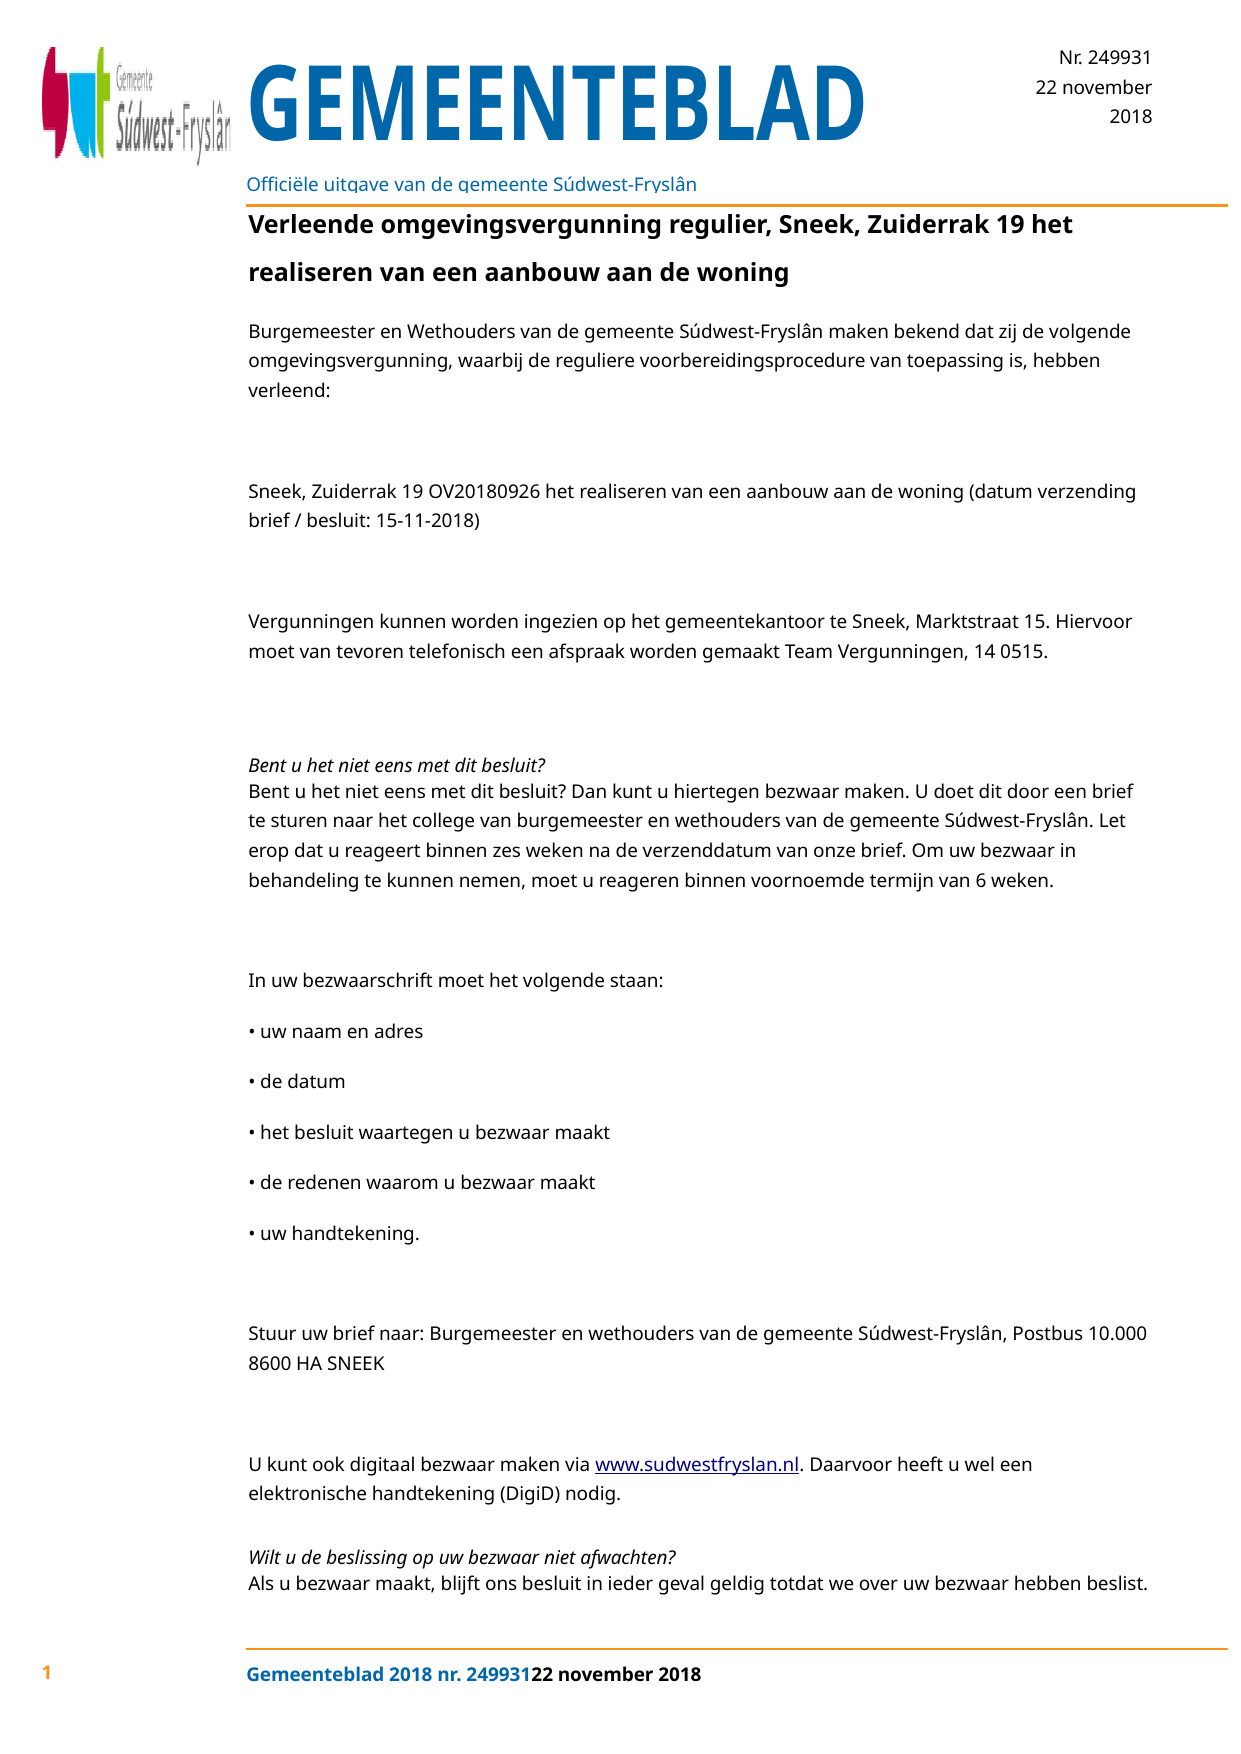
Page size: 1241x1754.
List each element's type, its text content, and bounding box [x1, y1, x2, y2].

text U kunt ook digitaal bezwaar maken via www.sudwestfryslan.nl. Daarvoor heeft u wel een elektronische handtekening (DigiD) nodig. [248, 1451, 1152, 1506]
text Wilt u de beslissing op uw bezwaar niet afwachten? [248, 1544, 1152, 1570]
text Verleende omgevingsvergunning regulier, Sneek, Zuiderrak 19 het realiseren van een aanbouw aan de woning [248, 207, 1152, 288]
text Vergunningen kunnen worden ingezien op het gemeentekantoor te Sneek, Marktstraat 15. Hiervoor moet van tevoren telefonisch een afspraak worden gemaakt Team Vergunningen, 14 0515. [248, 608, 1152, 664]
text • uw naam en adres [248, 1018, 1152, 1044]
text • de datum [248, 1068, 1152, 1094]
text Bent u het niet eens met dit besluit? Dan kunt u hiertegen bezwaar maken. U doet dit door een brief te sturen naar het college van burgemeester en wethouders van de gemeente Súdwest-Fryslân. Let erop dat u reageert binnen zes weken na de verzenddatum van onze brief. Om uw bezwaar in behandeling te kunnen nemen, moet u reageren binnen voornoemde termijn van 6 weken. [248, 778, 1152, 892]
text • uw handtekening. [248, 1220, 1152, 1245]
text • de redenen waarom u bezwaar maakt [248, 1169, 1152, 1195]
text • het besluit waartegen u bezwaar maakt [248, 1119, 1152, 1144]
text Sneek, Zuiderrak 19 OV20180926 het realiseren van een aanbouw aan de woning (datum verzending brief / besluit: 15-11-2018) [248, 478, 1152, 533]
text Stuur uw brief naar: Burgemeester en wethouders van de gemeente Súdwest-Fryslân, Postbus 10.000 8600 HA SNEEK [248, 1321, 1152, 1376]
text Bent u het niet eens met dit besluit? [248, 752, 1152, 778]
text In uw bezwaarschrift moet het volgende staan: [248, 968, 1152, 993]
picture [41, 47, 231, 172]
text Burgemeester en Wethouders van de gemeente Súdwest-Fryslân maken bekend dat zij de volgende omgevingsvergunning, waarbij de reguliere voorbereidingsprocedure van toepassing is, hebben verleend: [248, 318, 1152, 403]
text Als u bezwaar maakt, blijft ons besluit in ieder geval geldig totdat we over uw bezwaar hebben beslist. [248, 1570, 1152, 1596]
